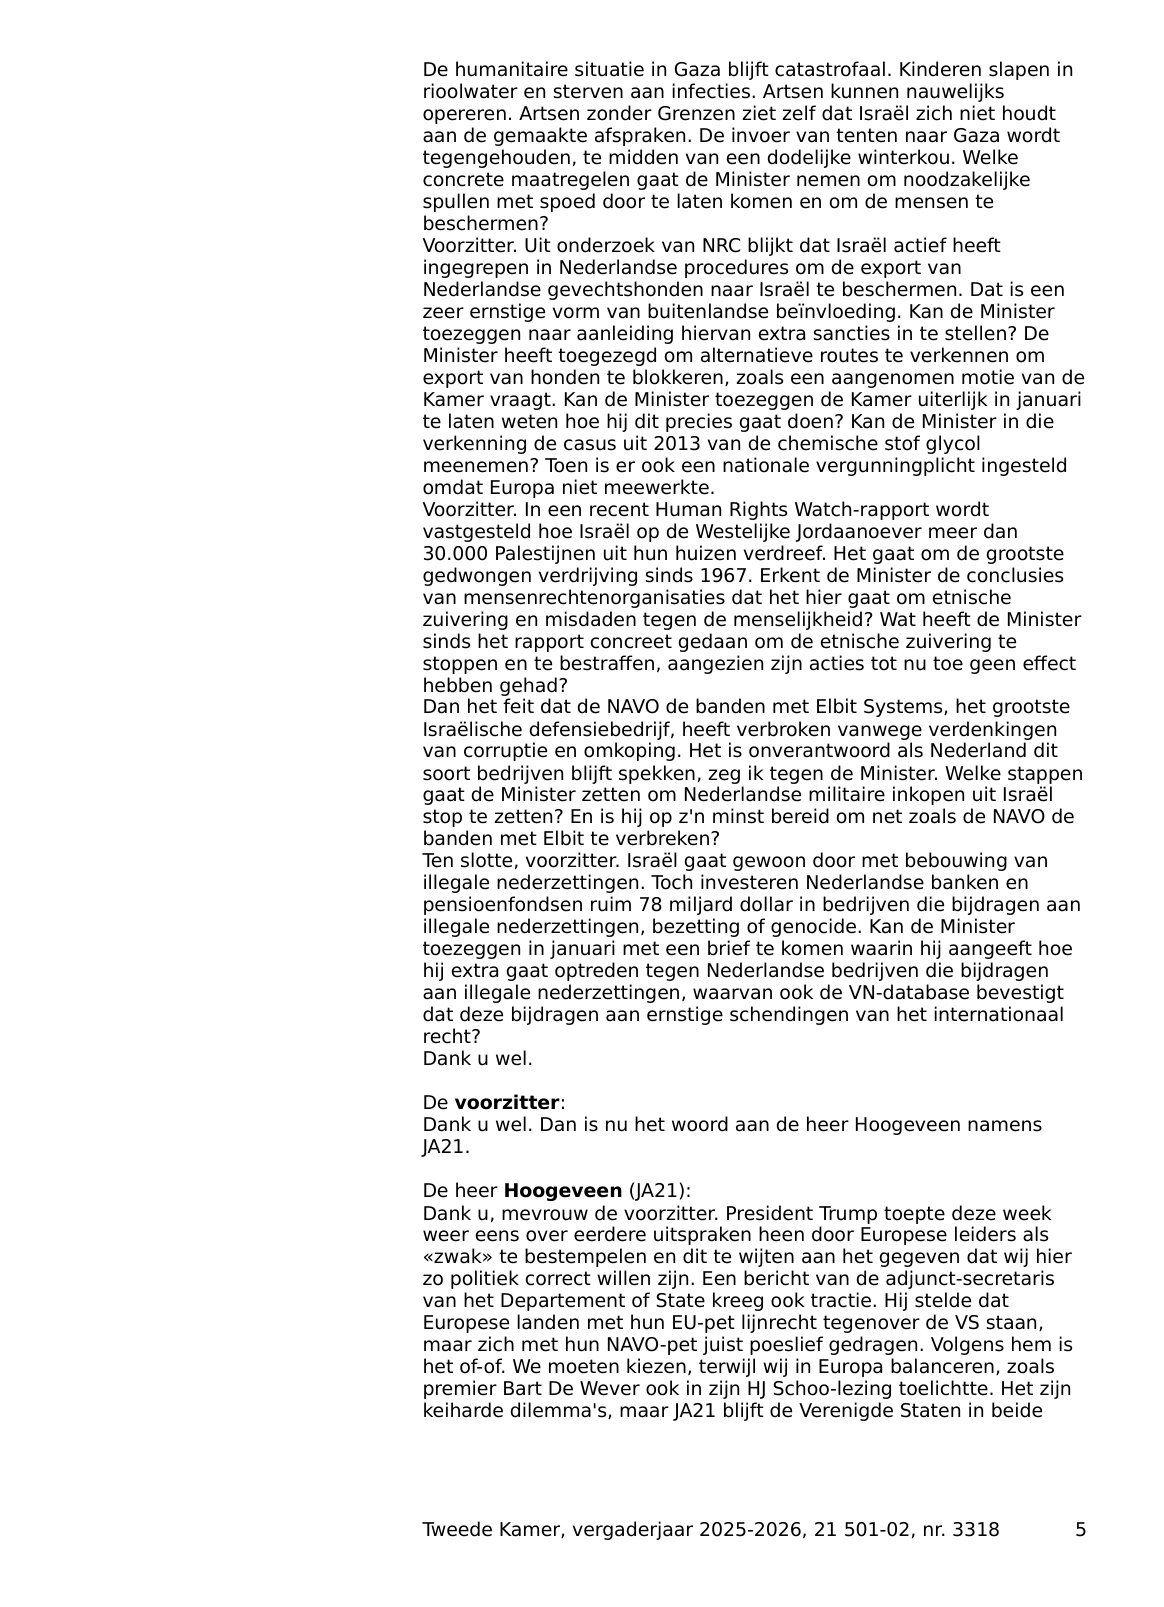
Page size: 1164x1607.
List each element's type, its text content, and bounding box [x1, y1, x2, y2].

text Voorzitter. Uit onderzoek van NRC blijkt dat Israël actief heeft ingegrepen in Nederlandse procedures om de export van Nederlandse gevechtshonden naar Israël te beschermen. Dat is een zeer ernstige vorm van buitenlandse beïnvloeding. Kan de Minister toezeggen naar aanleiding hiervan extra sancties in te stellen? De Minister heeft toegezegd om alternatieve routes te verkennen om export van honden te blokkeren, zoals een aangenomen motie van de Kamer vraagt. Kan de Minister toezeggen de Kamer uiterlijk in januari te laten weten hoe hij dit precies gaat doen? Kan de Minister in die verkenning de casus uit 2013 van de chemische stof glycol meenemen? Toen is er ook een nationale vergunningplicht ingesteld omdat Europa niet meewerkte. [422, 235, 1087, 499]
text Dank u, mevrouw de voorzitter. President Trump toepte deze week weer eens over eerdere uitspraken heen door Europese leiders als «zwak» te bestempelen en dit te wijten aan het gegeven dat wij hier zo politiek correct willen zijn. Een bericht van de adjunct-secretaris van het Departement of State kreeg ook tractie. Hij stelde dat Europese landen met hun EU-pet lijnrecht tegenover de VS staan, maar zich met hun NAVO-pet juist poeslief gedragen. Volgens hem is het of-of. We moeten kiezen, terwijl wij in Europa balanceren, zoals premier Bart De Wever ook in zijn HJ Schoo-lezing toelichtte. Het zijn keiharde dilemma's, maar JA21 blijft de Verenigde Staten in beide [422, 1202, 1087, 1422]
text Dank u wel. [422, 1048, 1087, 1070]
text De humanitaire situatie in Gaza blijft catastrofaal. Kinderen slapen in rioolwater en sterven aan infecties. Artsen kunnen nauwelijks opereren. Artsen zonder Grenzen ziet zelf dat Israël zich niet houdt aan de gemaakte afspraken. De invoer van tenten naar Gaza wordt tegengehouden, te midden van een dodelijke winterkou. Welke concrete maatregelen gaat de Minister nemen om noodzakelijke spullen met spoed door te laten komen en om de mensen te beschermen? [422, 59, 1087, 235]
text Ten slotte, voorzitter. Israël gaat gewoon door met bebouwing van illegale nederzettingen. Toch investeren Nederlandse banken en pensioenfondsen ruim 78 miljard dollar in bedrijven die bijdragen aan illegale nederzettingen, bezetting of genocide. Kan de Minister toezeggen in januari met een brief te komen waarin hij aangeeft hoe hij extra gaat optreden tegen Nederlandse bedrijven die bijdragen aan illegale nederzettingen, waarvan ook de VN-database bevestigt dat deze bijdragen aan ernstige schendingen van het internationaal recht? [422, 850, 1087, 1048]
text Voorzitter. In een recent Human Rights Watch-rapport wordt vastgesteld hoe Israël op de Westelijke Jordaanoever meer dan 30.000 Palestijnen uit hun huizen verdreef. Het gaat om de grootste gedwongen verdrijving sinds 1967. Erkent de Minister de conclusies van mensenrechtenorganisaties dat het hier gaat om etnische zuivering en misdaden tegen de menselijkheid? Wat heeft de Minister sinds het rapport concreet gedaan om de etnische zuivering te stoppen en te bestraffen, aangezien zijn acties tot nu toe geen effect hebben gehad? [422, 499, 1087, 696]
text De voorzitter: [422, 1092, 1087, 1114]
text De heer Hoogeveen (JA21): [422, 1180, 1087, 1202]
text Dank u wel. Dan is nu het woord aan de heer Hoogeveen namens JA21. [422, 1114, 1087, 1158]
text Dan het feit dat de NAVO de banden met Elbit Systems, het grootste Israëlische defensiebedrijf, heeft verbroken vanwege verdenkingen van corruptie en omkoping. Het is onverantwoord als Nederland dit soort bedrijven blijft spekken, zeg ik tegen de Minister. Welke stappen gaat de Minister zetten om Nederlandse militaire inkopen uit Israël stop te zetten? En is hij op z'n minst bereid om net zoals de NAVO de banden met Elbit te verbreken? [422, 696, 1087, 850]
